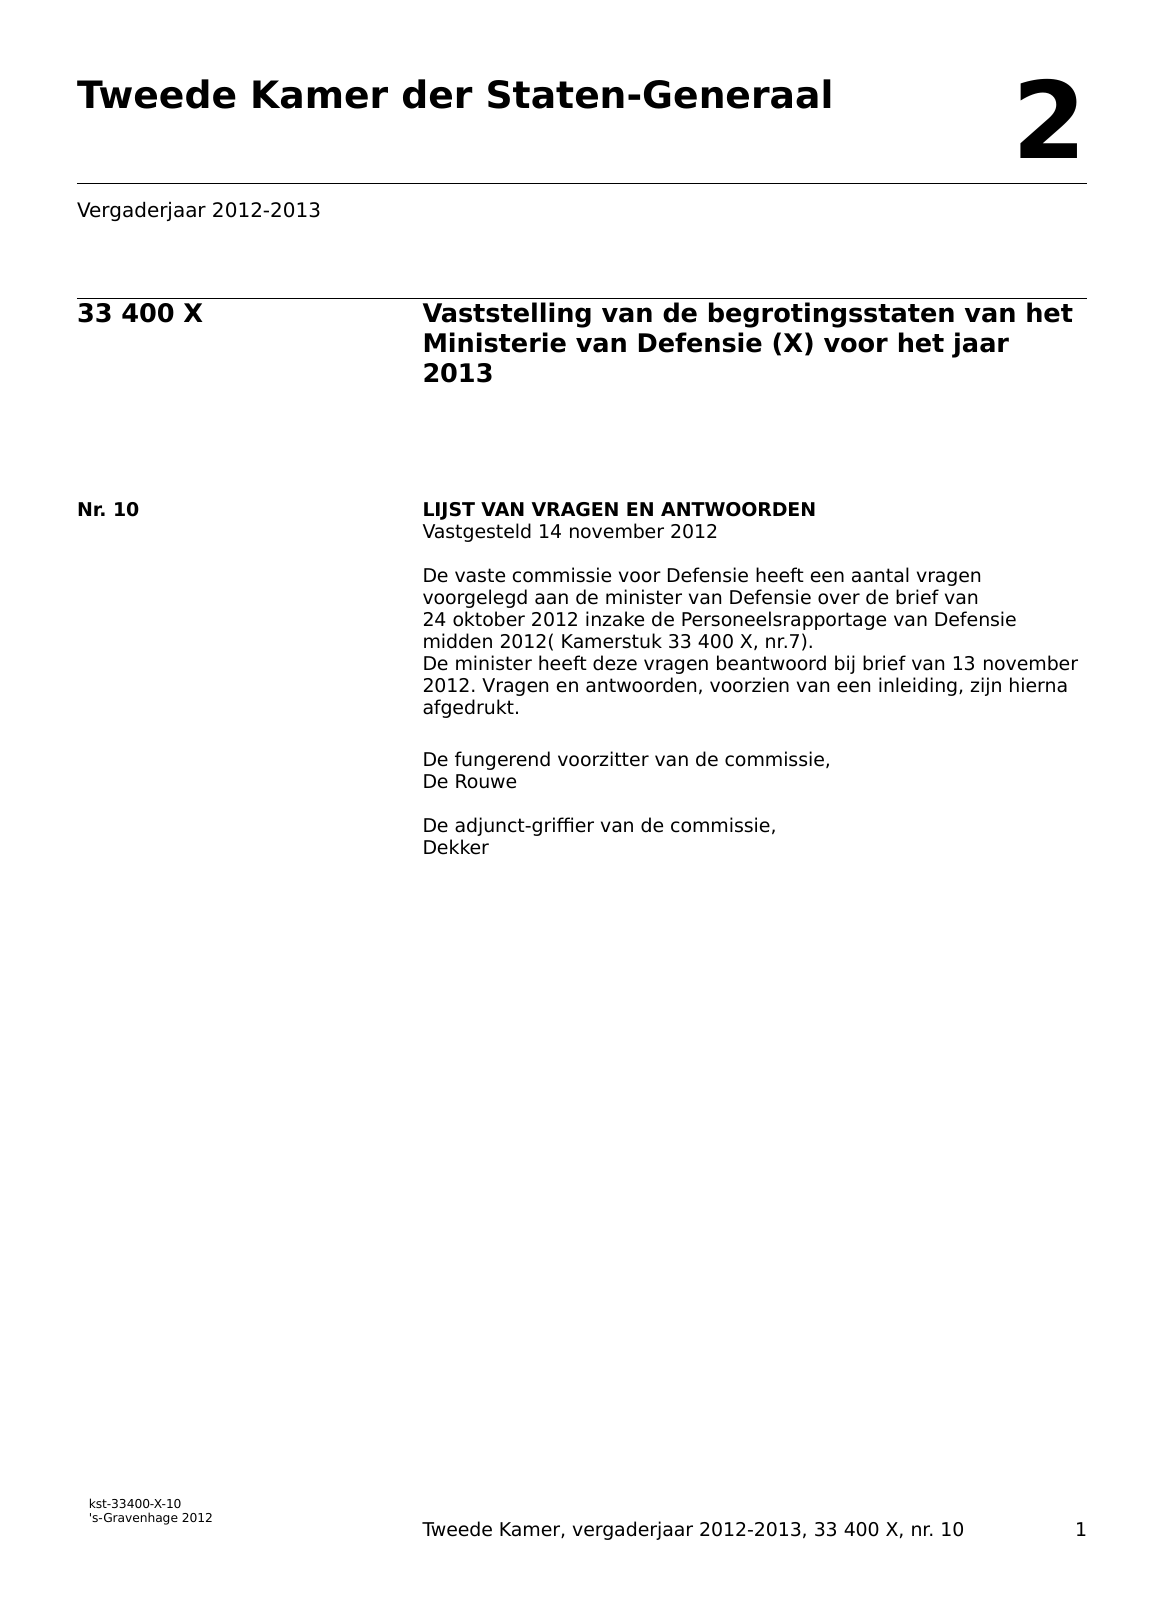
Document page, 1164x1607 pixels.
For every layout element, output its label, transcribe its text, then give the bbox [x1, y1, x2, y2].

text 's-Gravenhage 2012 [88, 1511, 323, 1525]
subtitle Nr. 10 LIJST VAN VRAGEN EN ANTWOORDEN [77, 499, 1087, 521]
table_cell Vergaderjaar 2012-2013 [77, 184, 1087, 298]
text De adjunct-griffier van de commissie, Dekker [422, 815, 1087, 859]
text Vastgesteld 14 november 2012 [422, 521, 1087, 543]
text De vaste commissie voor Defensie heeft een aantal vragen voorgelegd aan de minister van Defensie over de brief van 24 oktober 2012 inzake de Personeelsrapportage van Defensie midden 2012( Kamerstuk 33 400 X, nr.7). [422, 565, 1087, 653]
text kst-33400-X-10 [88, 1497, 323, 1511]
text De minister heeft deze vragen beantwoord bij brief van 13 november 2012. Vragen en antwoorden, voorzien van een inleiding, zijn hierna afgedrukt. [422, 653, 1087, 719]
subtitle 33 400 X Vaststelling van de begrotingsstaten van het Ministerie van Defensie (X) voor het jaar 2013 [77, 299, 1087, 388]
table_header Tweede Kamer der Staten-Generaal [77, 59, 886, 183]
table_header 2 [886, 59, 1087, 183]
text De fungerend voorzitter van de commissie, De Rouwe [422, 749, 1087, 793]
